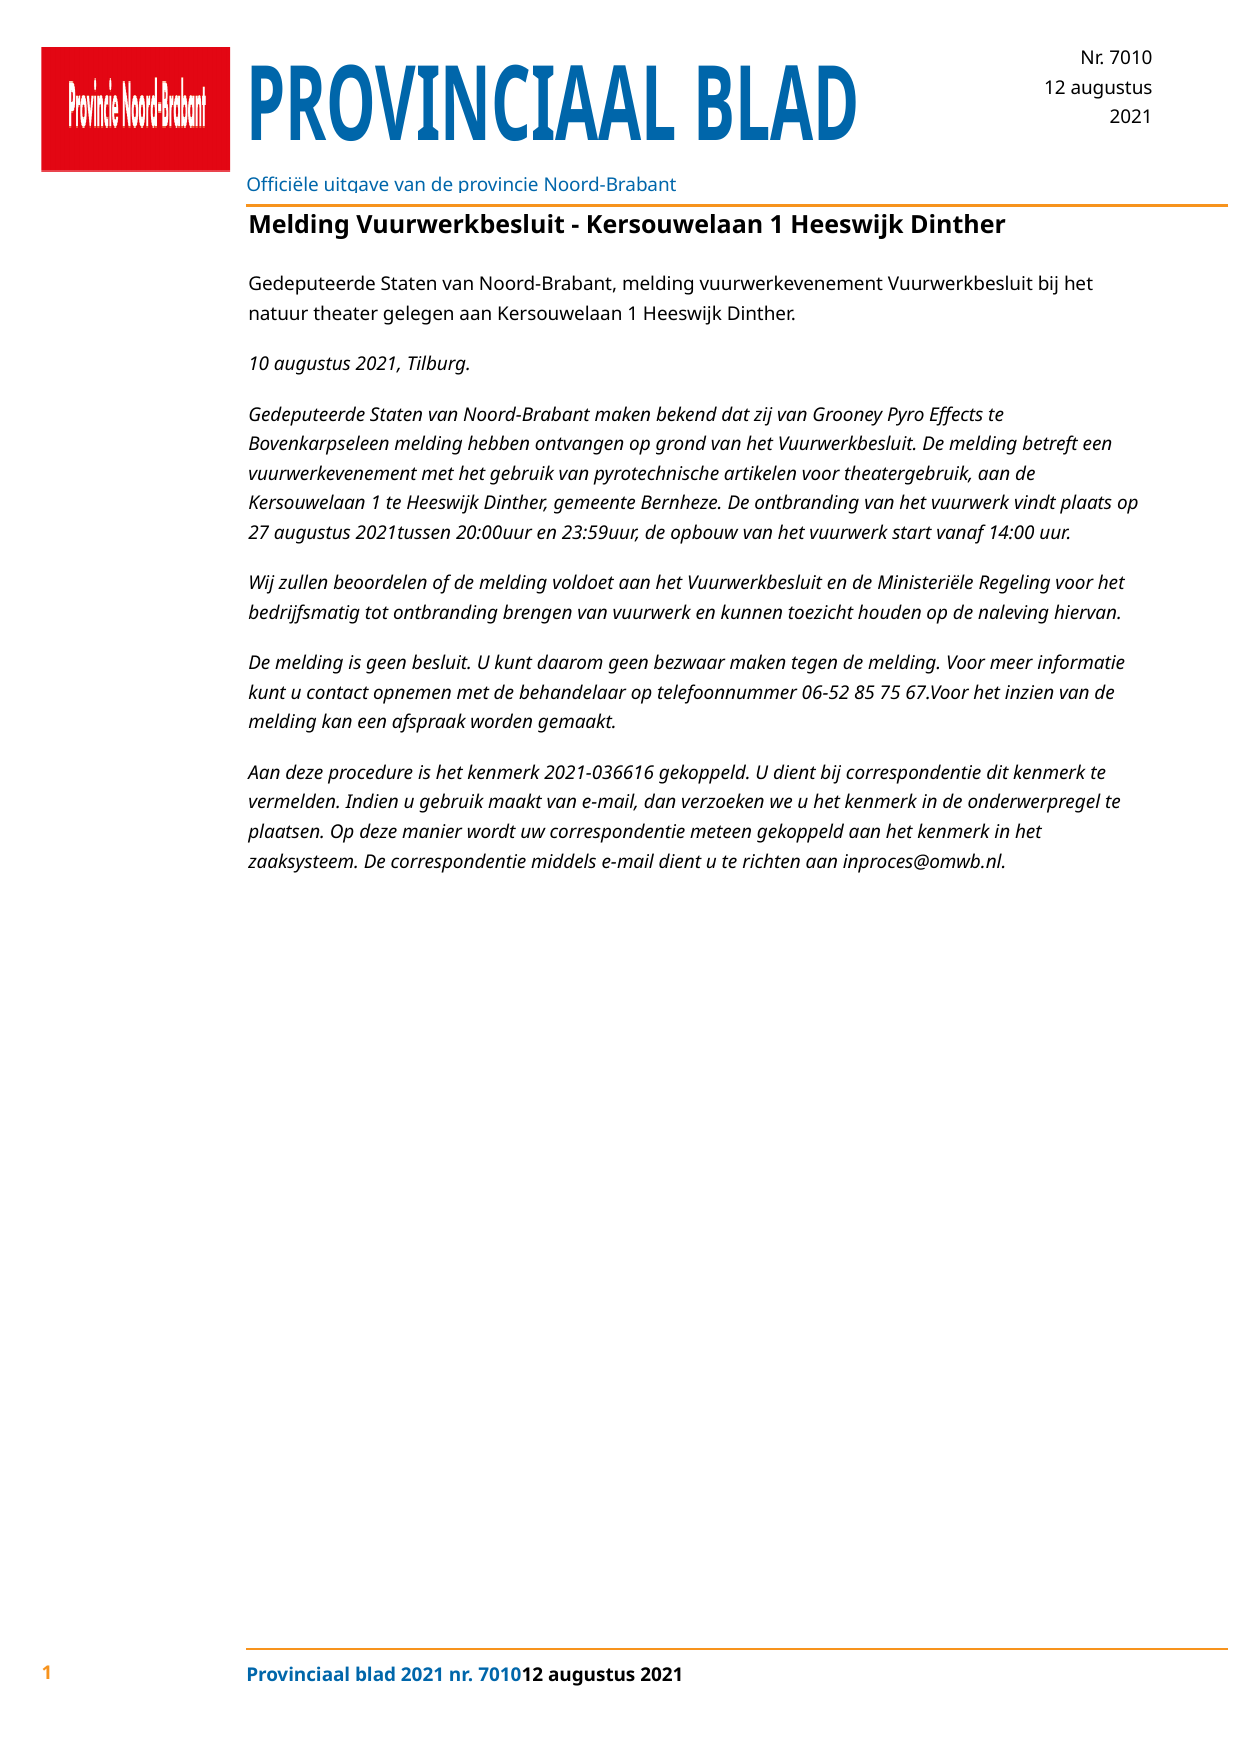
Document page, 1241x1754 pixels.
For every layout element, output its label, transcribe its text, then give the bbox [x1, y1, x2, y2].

picture [41, 47, 231, 172]
text Gedeputeerde Staten van Noord-Brabant, melding vuurwerkevenement Vuurwerkbesluit bij het natuur theater gelegen aan Kersouwelaan 1 Heeswijk Dinther. [248, 270, 1152, 326]
text De melding is geen besluit. U kunt daarom geen bezwaar maken tegen de melding. Voor meer informatie kunt u contact opnemen met de behandelaar op telefoonnummer 06-52 85 75 67.Voor het inzien van de melding kan een afspraak worden gemaakt. [248, 649, 1152, 734]
text Wij zullen beoordelen of de melding voldoet aan het Vuurwerkbesluit en de Ministeriële Regeling voor het bedrijfsmatig tot ontbranding brengen van vuurwerk en kunnen toezicht houden op de naleving hiervan. [248, 569, 1152, 625]
text Aan deze procedure is het kenmerk 2021-036616 gekoppeld. U dient bij correspondentie dit kenmerk te vermelden. Indien u gebruik maakt van e-mail, dan verzoeken we u het kenmerk in de onderwerpregel te plaatsen. Op deze manier wordt uw correspondentie meteen gekoppeld aan het kenmerk in het zaaksysteem. De correspondentie middels e-mail dient u te richten aan inproces@omwb.nl. [248, 759, 1152, 873]
text Melding Vuurwerkbesluit - Kersouwelaan 1 Heeswijk Dinther [248, 207, 1152, 241]
text 10 augustus 2021, Tilburg. [248, 350, 1152, 376]
text Gedeputeerde Staten van Noord-Brabant maken bekend dat zij van Grooney Pyro Effects te Bovenkarpseleen melding hebben ontvangen op grond van het Vuurwerkbesluit. De melding betreft een vuurwerkevenement met het gebruik van pyrotechnische artikelen voor theatergebruik, aan de Kersouwelaan 1 te Heeswijk Dinther, gemeente Bernheze. De ontbranding van het vuurwerk vindt plaats op 27 augustus 2021tussen 20:00uur en 23:59uur, de opbouw van het vuurwerk start vanaf 14:00 uur. [248, 401, 1152, 545]
